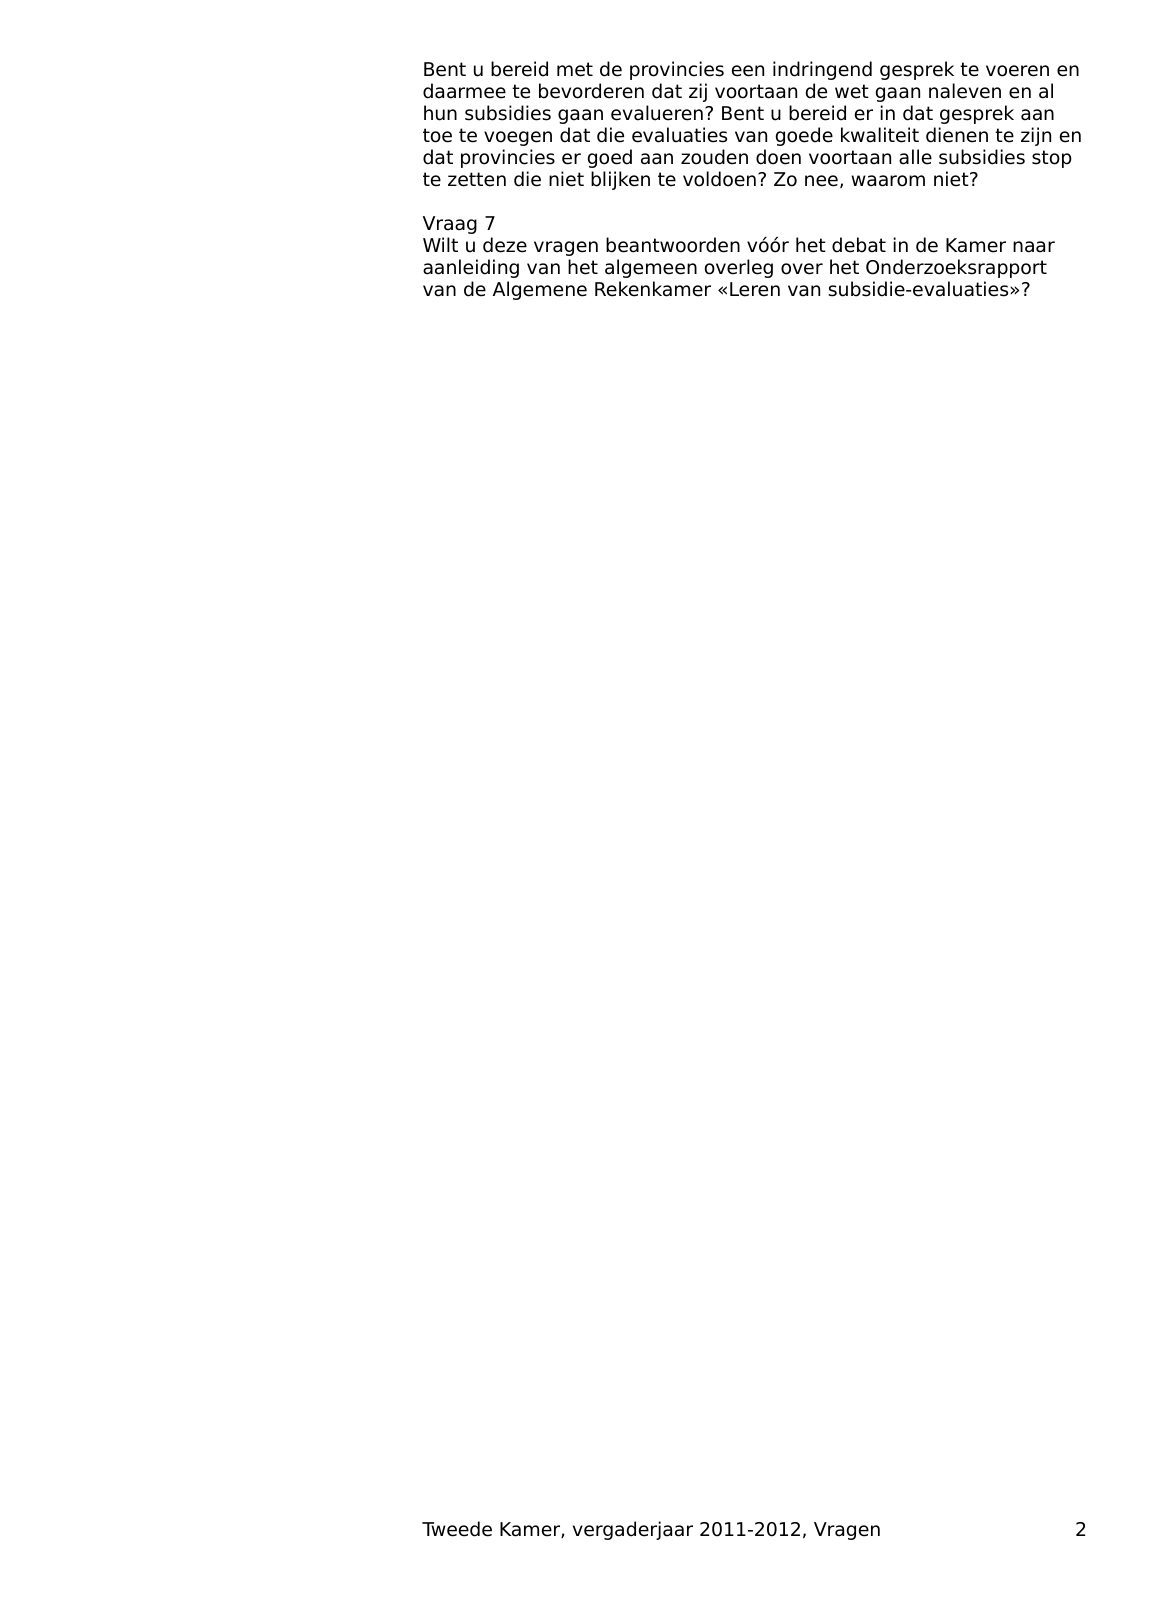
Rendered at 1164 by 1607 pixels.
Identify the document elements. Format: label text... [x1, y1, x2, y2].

text Bent u bereid met de provincies een indringend gesprek te voeren en daarmee te bevorderen dat zij voortaan de wet gaan naleven en al hun subsidies gaan evalueren? Bent u bereid er in dat gesprek aan toe te voegen dat die evaluaties van goede kwaliteit dienen te zijn en dat provincies er goed aan zouden doen voortaan alle subsidies stop te zetten die niet blijken te voldoen? Zo nee, waarom niet? [422, 59, 1087, 191]
text Wilt u deze vragen beantwoorden vóór het debat in de Kamer naar aanleiding van het algemeen overleg over het Onderzoeksrapport van de Algemene Rekenkamer «Leren van subsidie-evaluaties»? [422, 235, 1087, 301]
text Vraag 7 [422, 213, 1087, 235]
